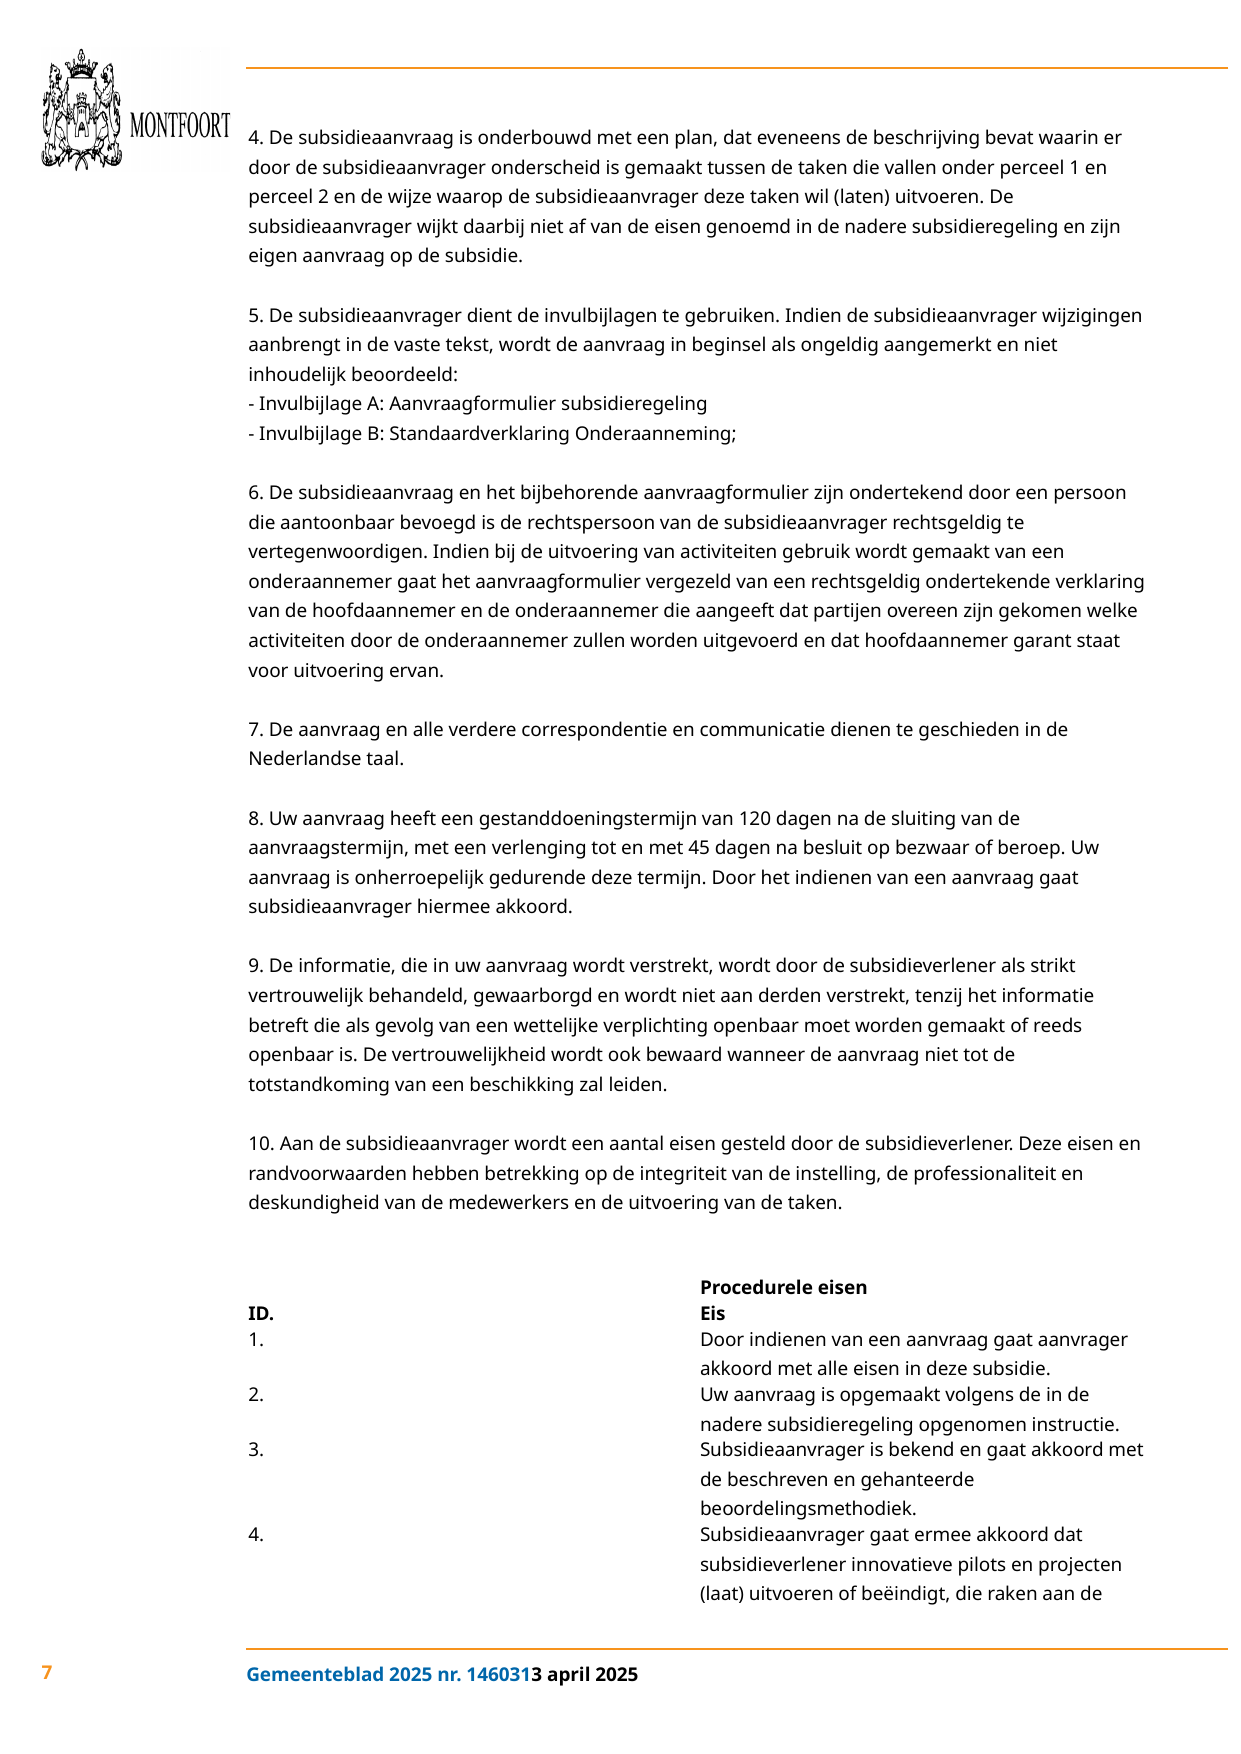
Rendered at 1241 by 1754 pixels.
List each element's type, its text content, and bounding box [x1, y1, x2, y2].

table_cell Subsidieaanvrager gaat ermee akkoord dat subsidieverlener innovatieve pilots en projecten (laat) uitvoeren of beëindigt, die raken aan de [700, 1521, 1152, 1606]
text 9. De informatie, die in uw aanvraag wordt verstrekt, wordt door de subsidieverlener als strikt vertrouwelijk behandeld, gewaarborgd en wordt niet aan derden verstrekt, tenzij het informatie betreft die als gevolg van een wettelijke verplichting openbaar moet worden gemaakt of reeds openbaar is. De vertrouwelijkheid wordt ook bewaard wanneer de aanvraag niet tot de totstandkoming van een beschikking zal leiden. [248, 953, 1152, 1097]
text 6. De subsidieaanvraag en het bijbehorende aanvraagformulier zijn ondertekend door een persoon die aantoonbaar bevoegd is de rechtspersoon van de subsidieaanvrager rechtsgeldig te vertegenwoordigen. Indien bij de uitvoering van activiteiten gebruik wordt gemaakt van een onderaannemer gaat het aanvraagformulier vergezeld van een rechtsgeldig ondertekende verklaring van de hoofdaannemer en de onderaannemer die aangeeft dat partijen overeen zijn gekomen welke activiteiten door de onderaannemer zullen worden uitgevoerd en dat hoofdaannemer garant staat voor uitvoering ervan. [248, 479, 1152, 683]
table_cell [248, 1274, 700, 1300]
text 5. De subsidieaanvrager dient de invulbijlagen te gebruiken. Indien de subsidieaanvrager wijzigingen aanbrengt in de vaste tekst, wordt de aanvraag in beginsel als ongeldig aangemerkt en niet inhoudelijk beoordeeld: [248, 302, 1152, 387]
table_cell Door indienen van een aanvraag gaat aanvrager akkoord met alle eisen in deze subsidie. [700, 1326, 1152, 1381]
text - Invulbijlage A: Aanvraagformulier subsidieregeling [248, 391, 1152, 416]
text 7. De aanvraag en alle verdere correspondentie en communicatie dienen te geschieden in de Nederlandse taal. [248, 716, 1152, 771]
table_cell 1. [248, 1326, 700, 1381]
table_cell 3. [248, 1436, 700, 1521]
table_header [700, 1249, 1152, 1274]
picture [41, 47, 231, 172]
table_cell Procedurele eisen [700, 1274, 1152, 1300]
table_cell Uw aanvraag is opgemaakt volgens de in de nadere subsidieregeling opgenomen instructie. [700, 1381, 1152, 1436]
text 4. De subsidieaanvraag is onderbouwd met een plan, dat eveneens de beschrijving bevat waarin er door de subsidieaanvrager onderscheid is gemaakt tussen de taken die vallen onder perceel 1 en perceel 2 en de wijze waarop de subsidieaanvrager deze taken wil (laten) uitvoeren. De subsidieaanvrager wijkt daarbij niet af van de eisen genoemd in de nadere subsidieregeling en zijn eigen aanvraag op de subsidie. [248, 124, 1152, 268]
table_cell ID. [248, 1300, 700, 1326]
table_cell Subsidieaanvrager is bekend en gaat akkoord met de beschreven en gehanteerde beoordelingsmethodiek. [700, 1436, 1152, 1521]
table_cell 4. [248, 1521, 700, 1606]
text 10. Aan de subsidieaanvrager wordt een aantal eisen gesteld door de subsidieverlener. Deze eisen en randvoorwaarden hebben betrekking op de integriteit van de instelling, de professionaliteit en deskundigheid van de medewerkers en de uitvoering van de taken. [248, 1130, 1152, 1215]
table_header [248, 1249, 700, 1274]
text 8. Uw aanvraag heeft een gestanddoeningstermijn van 120 dagen na de sluiting van de aanvraagstermijn, met een verlenging tot en met 45 dagen na besluit op bezwaar of beroep. Uw aanvraag is onherroepelijk gedurende deze termijn. Door het indienen van een aanvraag gaat subsidieaanvrager hiermee akkoord. [248, 805, 1152, 919]
table_cell 2. [248, 1381, 700, 1436]
table_cell Eis [700, 1300, 1152, 1326]
text - Invulbijlage B: Standaardverklaring Onderaanneming; [248, 420, 1152, 446]
